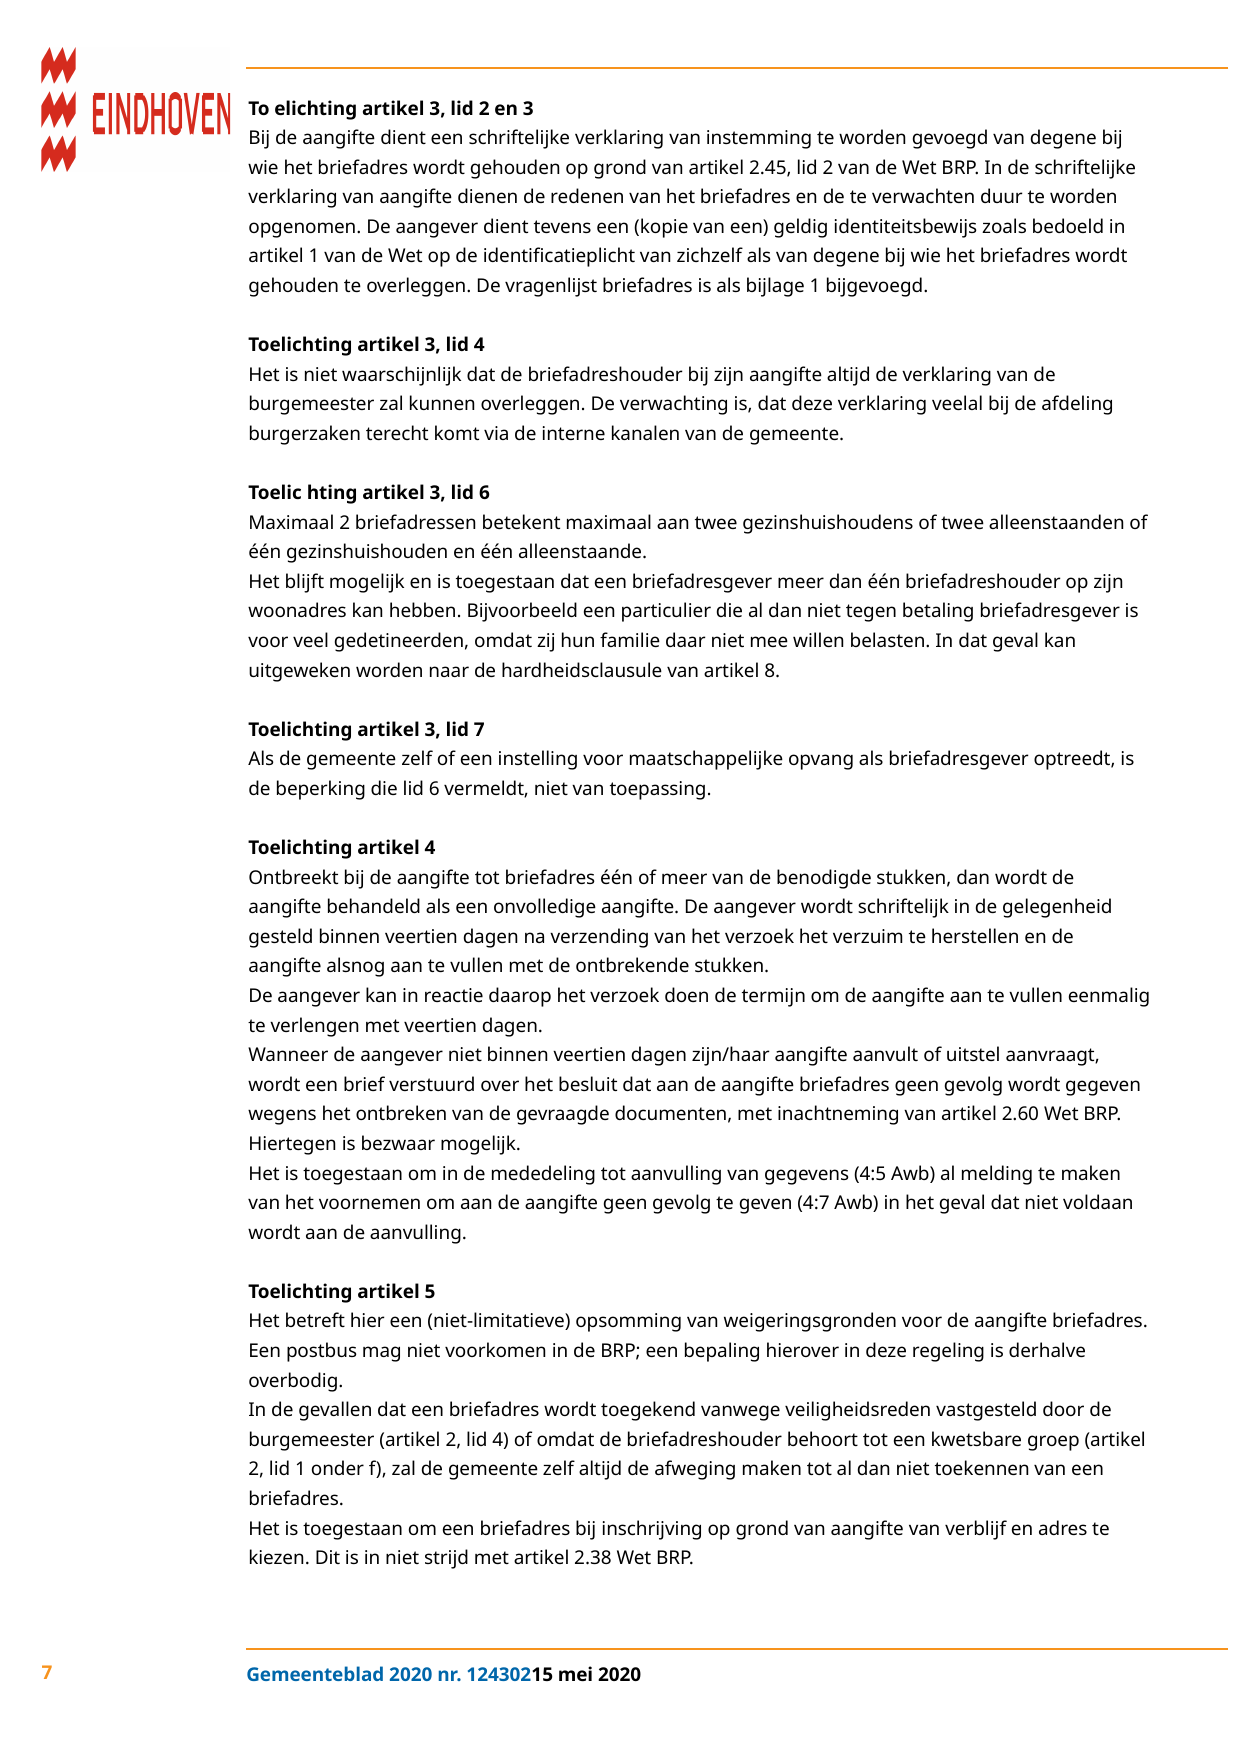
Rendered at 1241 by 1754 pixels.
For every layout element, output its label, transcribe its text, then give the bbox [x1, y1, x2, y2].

text Toelichting artikel 4 [248, 834, 1152, 860]
text Maximaal 2 briefadressen betekent maximaal aan twee gezinshuishoudens of twee alleenstaanden of één gezinshuishouden en één alleenstaande. [248, 509, 1152, 564]
text Het is toegestaan om een briefadres bij inschrijving op grond van aangifte van verblijf en adres te kiezen. Dit is in niet strijd met artikel 2.38 Wet BRP. [248, 1515, 1152, 1570]
text Het blijft mogelijk en is toegestaan dat een briefadresgever meer dan één briefadreshouder op zijn woonadres kan hebben. Bijvoorbeeld een particulier die al dan niet tegen betaling briefadresgever is voor veel gedetineerden, omdat zij hun familie daar niet mee willen belasten. In dat geval kan uitgeweken worden naar de hardheidsclausule van artikel 8. [248, 568, 1152, 683]
text Als de gemeente zelf of een instelling voor maatschappelijke opvang als briefadresgever optreedt, is de beperking die lid 6 vermeldt, niet van toepassing. [248, 746, 1152, 801]
text In de gevallen dat een briefadres wordt toegekend vanwege veiligheidsreden vastgesteld door de burgemeester (artikel 2, lid 4) of omdat de briefadreshouder behoort tot een kwetsbare groep (artikel 2, lid 1 onder f), zal de gemeente zelf altijd de afweging maken tot al dan niet toekennen van een briefadres. [248, 1396, 1152, 1511]
text Ontbreekt bij de aangifte tot briefadres één of meer van de benodigde stukken, dan wordt de aangifte behandeld als een onvolledige aangifte. De aangever wordt schriftelijk in de gelegenheid gesteld binnen veertien dagen na verzending van het verzoek het verzuim te herstellen en de aangifte alsnog aan te vullen met de ontbrekende stukken. [248, 864, 1152, 978]
text Het is niet waarschijnlijk dat de briefadreshouder bij zijn aangifte altijd de verklaring van de burgemeester zal kunnen overleggen. De verwachting is, dat deze verklaring veelal bij de afdeling burgerzaken terecht komt via de interne kanalen van de gemeente. [248, 361, 1152, 446]
text Het is toegestaan om in de mededeling tot aanvulling van gegevens (4:5 Awb) al melding te maken van het voornemen om aan de aangifte geen gevolg te geven (4:7 Awb) in het geval dat niet voldaan wordt aan de aanvulling. [248, 1160, 1152, 1245]
text Bij de aangifte dient een schriftelijke verklaring van instemming te worden gevoegd van degene bij wie het briefadres wordt gehouden op grond van artikel 2.45, lid 2 van de Wet BRP. In de schriftelijke verklaring van aangifte dienen de redenen van het briefadres en de te verwachten duur te worden opgenomen. De aangever dient tevens een (kopie van een) geldig identiteitsbewijs zoals bedoeld in artikel 1 van de Wet op de identificatieplicht van zichzelf als van degene bij wie het briefadres wordt gehouden te overleggen. De vragenlijst briefadres is als bijlage 1 bijgevoegd. [248, 124, 1152, 298]
picture [41, 47, 231, 172]
text Wanneer de aangever niet binnen veertien dagen zijn/haar aangifte aanvult of uitstel aanvraagt, wordt een brief verstuurd over het besluit dat aan de aangifte briefadres geen gevolg wordt gegeven wegens het ontbreken van de gevraagde documenten, met inachtneming van artikel 2.60 Wet BRP. Hiertegen is bezwaar mogelijk. [248, 1041, 1152, 1156]
text Toelic hting artikel 3, lid 6 [248, 479, 1152, 505]
text Het betreft hier een (niet-limitatieve) opsomming van weigeringsgronden voor de aangifte briefadres. Een postbus mag niet voorkomen in de BRP; een bepaling hierover in deze regeling is derhalve overbodig. [248, 1308, 1152, 1393]
text Toelichting artikel 5 [248, 1278, 1152, 1304]
text Toelichting artikel 3, lid 4 [248, 331, 1152, 357]
text To elichting artikel 3, lid 2 en 3 [248, 95, 1152, 121]
text Toelichting artikel 3, lid 7 [248, 716, 1152, 742]
text De aangever kan in reactie daarop het verzoek doen de termijn om de aangifte aan te vullen eenmalig te verlengen met veertien dagen. [248, 982, 1152, 1038]
